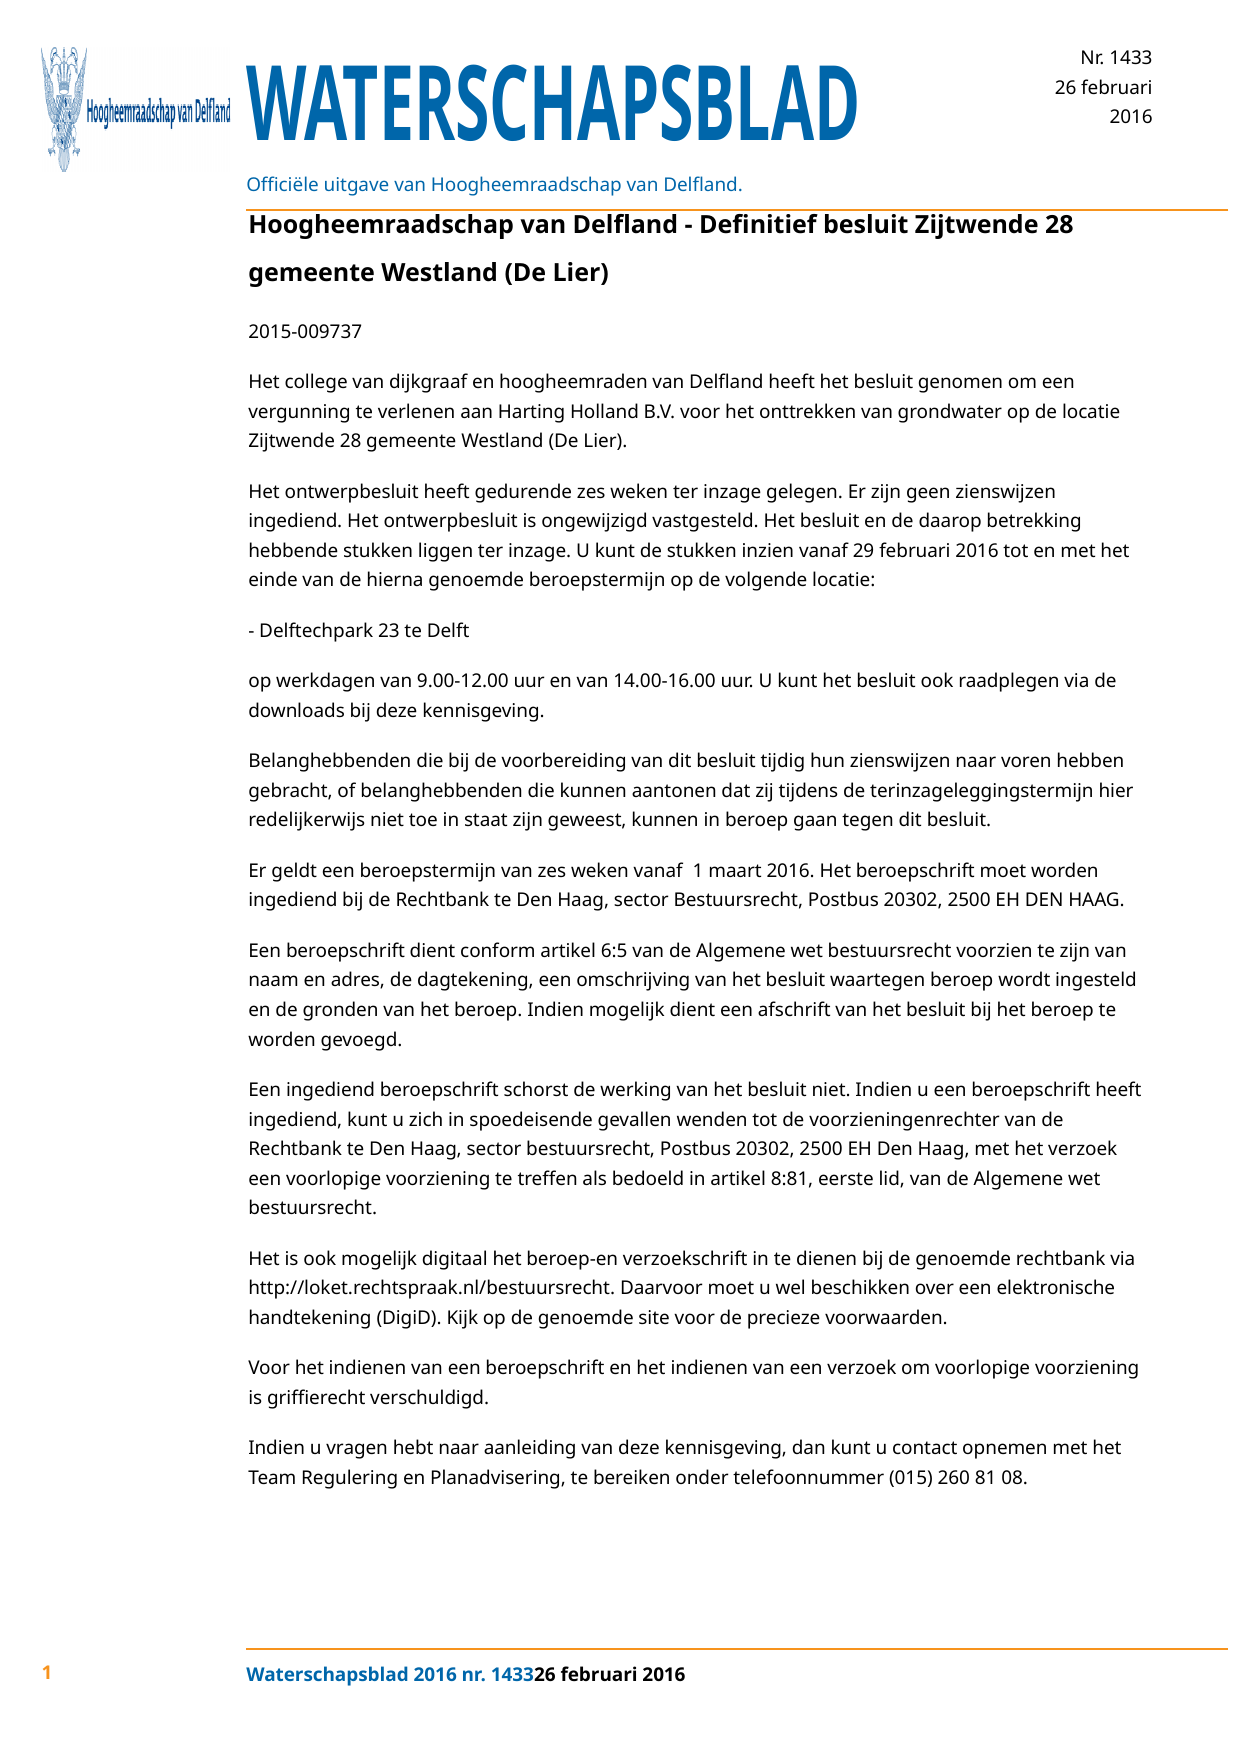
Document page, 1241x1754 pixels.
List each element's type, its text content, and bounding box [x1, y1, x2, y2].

picture [41, 47, 231, 172]
text Het ontwerpbesluit heeft gedurende zes weken ter inzage gelegen. Er zijn geen zienswijzen ingediend. Het ontwerpbesluit is ongewijzigd vastgesteld. Het besluit en de daarop betrekking hebbende stukken liggen ter inzage. U kunt de stukken inzien vanaf 29 februari 2016 tot en met het einde van de hierna genoemde beroepstermijn op de volgende locatie: [248, 478, 1152, 592]
text Een beroepschrift dient conform artikel 6:5 van de Algemene wet bestuursrecht voorzien te zijn van naam en adres, de dagtekening, een omschrijving van het besluit waartegen beroep wordt ingesteld en de gronden van het beroep. Indien mogelijk dient een afschrift van het besluit bij het beroep te worden gevoegd. [248, 937, 1152, 1052]
text Voor het indienen van een beroepschrift en het indienen van een verzoek om voorlopige voorziening is griffierecht verschuldigd. [248, 1354, 1152, 1410]
text Er geldt een beroepstermijn van zes weken vanaf 1 maart 2016. Het beroepschrift moet worden ingediend bij de Rechtbank te Den Haag, sector Bestuursrecht, Postbus 20302, 2500 EH DEN HAAG. [248, 857, 1152, 912]
text Het college van dijkgraaf en hoogheemraden van Delfland heeft het besluit genomen om een vergunning te verlenen aan Harting Holland B.V. voor het onttrekken van grondwater op de locatie Zijtwende 28 gemeente Westland (De Lier). [248, 368, 1152, 453]
text Het is ook mogelijk digitaal het beroep-en verzoekschrift in te dienen bij de genoemde rechtbank via http://loket.rechtspraak.nl/bestuursrecht. Daarvoor moet u wel beschikken over een elektronische handtekening (DigiD). Kijk op de genoemde site voor de precieze voorwaarden. [248, 1245, 1152, 1330]
text Hoogheemraadschap van Delfland - Definitief besluit Zijtwende 28 gemeente Westland (De Lier) [248, 211, 1152, 288]
text 2015-009737 [248, 318, 1152, 344]
text Belanghebbenden die bij de voorbereiding van dit besluit tijdig hun zienswijzen naar voren hebben gebracht, of belanghebbenden die kunnen aantonen dat zij tijdens de terinzageleggingstermijn hier redelijkerwijs niet toe in staat zijn geweest, kunnen in beroep gaan tegen dit besluit. [248, 747, 1152, 832]
text op werkdagen van 9.00-12.00 uur en van 14.00-16.00 uur. U kunt het besluit ook raadplegen via de downloads bij deze kennisgeving. [248, 667, 1152, 723]
text Een ingediend beroepschrift schorst de werking van het besluit niet. Indien u een beroepschrift heeft ingediend, kunt u zich in spoedeisende gevallen wenden tot de voorzieningenrechter van de Rechtbank te Den Haag, sector bestuursrecht, Postbus 20302, 2500 EH Den Haag, met het verzoek een voorlopige voorziening te treffen als bedoeld in artikel 8:81, eerste lid, van de Algemene wet bestuursrecht. [248, 1076, 1152, 1220]
text - Delftechpark 23 te Delft [248, 617, 1152, 643]
text Indien u vragen hebt naar aanleiding van deze kennisgeving, dan kunt u contact opnemen met het Team Regulering en Planadvisering, te bereiken onder telefoonnummer (015) 260 81 08. [248, 1434, 1152, 1490]
